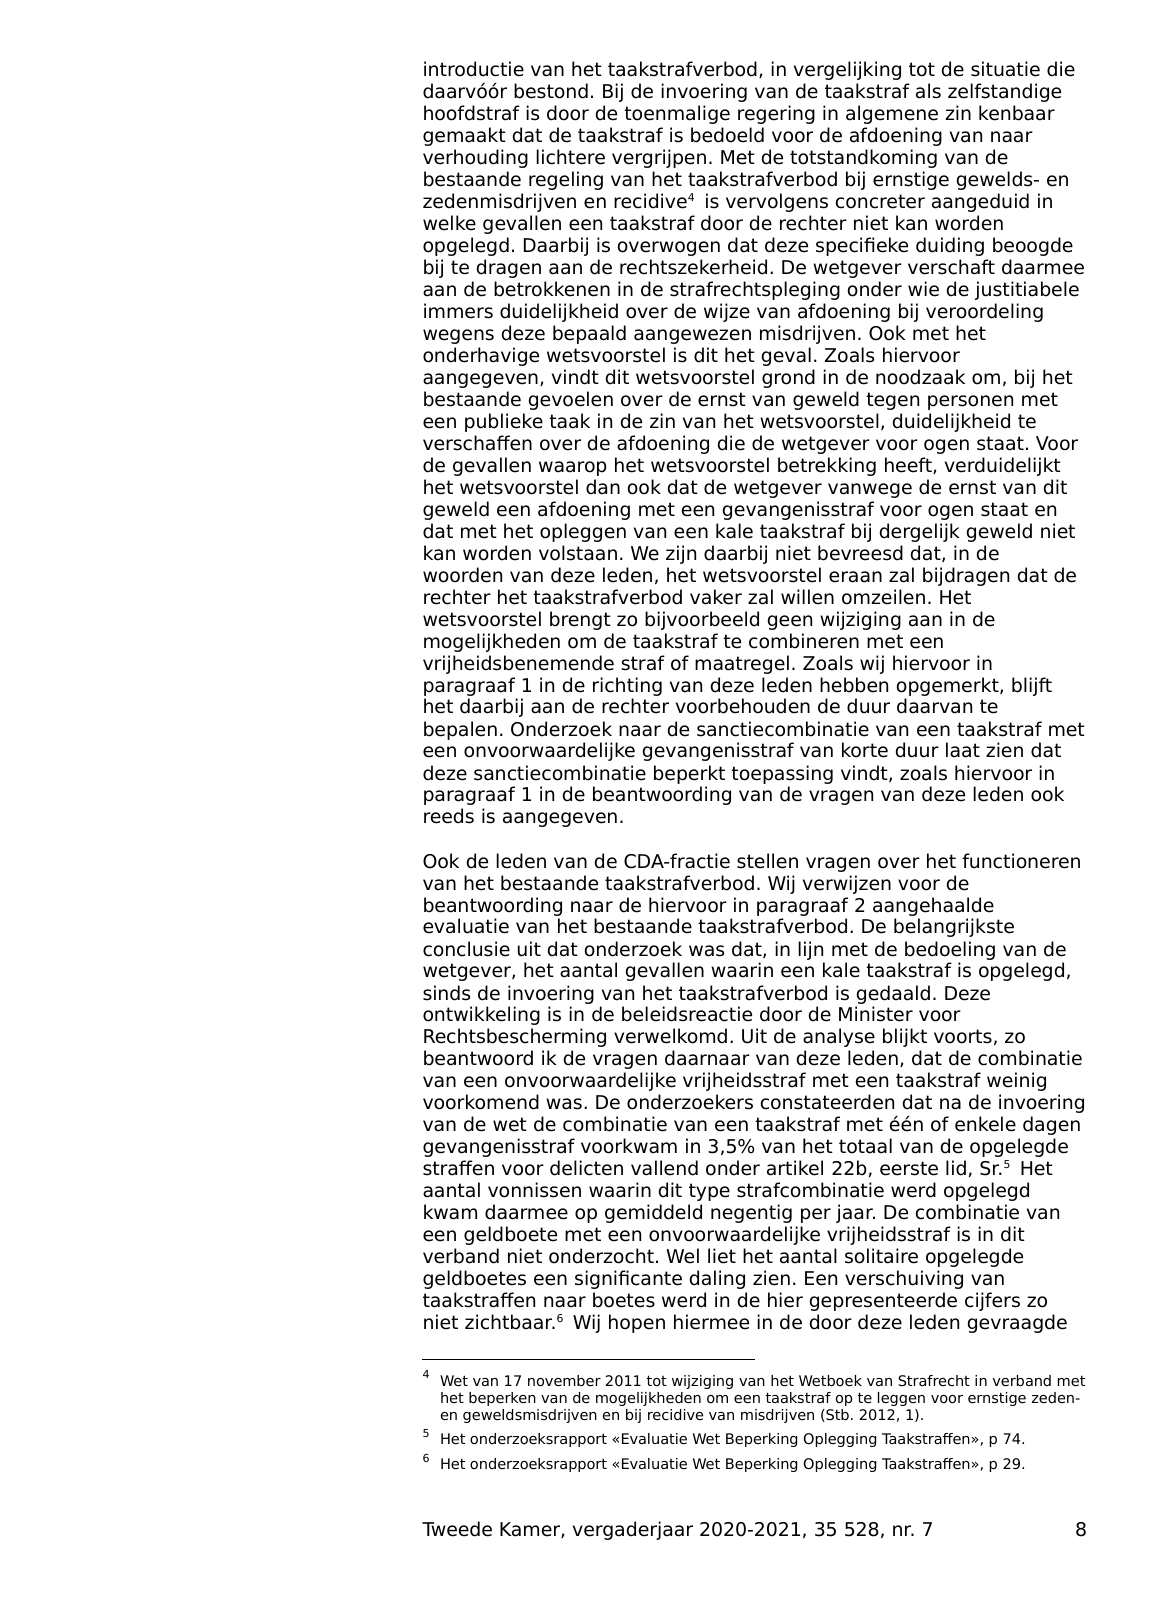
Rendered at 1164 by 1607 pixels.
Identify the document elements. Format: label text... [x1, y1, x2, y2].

text introductie van het taakstrafverbod, in vergelijking tot de situatie die daarvóór bestond. Bij de invoering van de taakstraf als zelfstandige hoofdstraf is door de toenmalige regering in algemene zin kenbaar gemaakt dat de taakstraf is bedoeld voor de afdoening van naar verhouding lichtere vergrijpen. Met de totstandkoming van de bestaande regeling van het taakstrafverbod bij ernstige gewelds- en zedenmisdrijven en recidive is vervolgens concreter aangeduid in welke gevallen een taakstraf door de rechter niet kan worden opgelegd. Daarbij is overwogen dat deze specifieke duiding beoogde bij te dragen aan de rechtszekerheid. De wetgever verschaft daarmee aan de betrokkenen in de strafrechtspleging onder wie de justitiabele immers duidelijkheid over de wijze van afdoening bij veroordeling wegens deze bepaald aangewezen misdrijven. Ook met het onderhavige wetsvoorstel is dit het geval. Zoals hiervoor aangegeven, vindt dit wetsvoorstel grond in de noodzaak om, bij het bestaande gevoelen over de ernst van geweld tegen personen met een publieke taak in de zin van het wetsvoorstel, duidelijkheid te verschaffen over de afdoening die de wetgever voor ogen staat. Voor de gevallen waarop het wetsvoorstel betrekking heeft, verduidelijkt het wetsvoorstel dan ook dat de wetgever vanwege de ernst van dit geweld een afdoening met een gevangenisstraf voor ogen staat en dat met het opleggen van een kale taakstraf bij dergelijk geweld niet kan worden volstaan. We zijn daarbij niet bevreesd dat, in de woorden van deze leden, het wetsvoorstel eraan zal bijdragen dat de rechter het taakstrafverbod vaker zal willen omzeilen. Het wetsvoorstel brengt zo bijvoorbeeld geen wijziging aan in de mogelijkheden om de taakstraf te combineren met een vrijheidsbenemende straf of maatregel. Zoals wij hiervoor in paragraaf 1 in de richting van deze leden hebben opgemerkt, blijft het daarbij aan de rechter voorbehouden de duur daarvan te bepalen. Onderzoek naar de sanctiecombinatie van een taakstraf met een onvoorwaardelijke gevangenisstraf van korte duur laat zien dat deze sanctiecombinatie beperkt toepassing vindt, zoals hiervoor in paragraaf 1 in de beantwoording van de vragen van deze leden ook reeds is aangegeven. [422, 59, 1087, 828]
text Wet van 17 november 2011 tot wijziging van het Wetboek van Strafrecht in verband met het beperken van de mogelijkheden om een taakstraf op te leggen voor ernstige zeden- en geweldsmisdrijven en bij recidive van misdrijven (Stb. 2012, 1). [422, 1368, 1087, 1424]
text Het onderzoeksrapport «Evaluatie Wet Beperking Oplegging Taakstraffen», p 29. [422, 1452, 1087, 1474]
text Ook de leden van de CDA-fractie stellen vragen over het functioneren van het bestaande taakstrafverbod. Wij verwijzen voor de beantwoording naar de hiervoor in paragraaf 2 aangehaalde evaluatie van het bestaande taakstrafverbod. De belangrijkste conclusie uit dat onderzoek was dat, in lijn met de bedoeling van de wetgever, het aantal gevallen waarin een kale taakstraf is opgelegd, sinds de invoering van het taakstrafverbod is gedaald. Deze ontwikkeling is in de beleidsreactie door de Minister voor Rechtsbescherming verwelkomd. Uit de analyse blijkt voorts, zo beantwoord ik de vragen daarnaar van deze leden, dat de combinatie van een onvoorwaardelijke vrijheidsstraf met een taakstraf weinig voorkomend was. De onderzoekers constateerden dat na de invoering van de wet de combinatie van een taakstraf met één of enkele dagen gevangenisstraf voorkwam in 3,5% van het totaal van de opgelegde straffen voor delicten vallend onder artikel 22b, eerste lid, Sr. Het aantal vonnissen waarin dit type strafcombinatie werd opgelegd kwam daarmee op gemiddeld negentig per jaar. De combinatie van een geldboete met een onvoorwaardelijke vrijheidsstraf is in dit verband niet onderzocht. Wel liet het aantal solitaire opgelegde geldboetes een significante daling zien. Een verschuiving van taakstraffen naar boetes werd in de hier gepresenteerde cijfers zo niet zichtbaar. Wij hopen hiermee in de door deze leden gevraagde [422, 851, 1087, 1334]
text Het onderzoeksrapport «Evaluatie Wet Beperking Oplegging Taakstraffen», p 74. [422, 1427, 1087, 1449]
